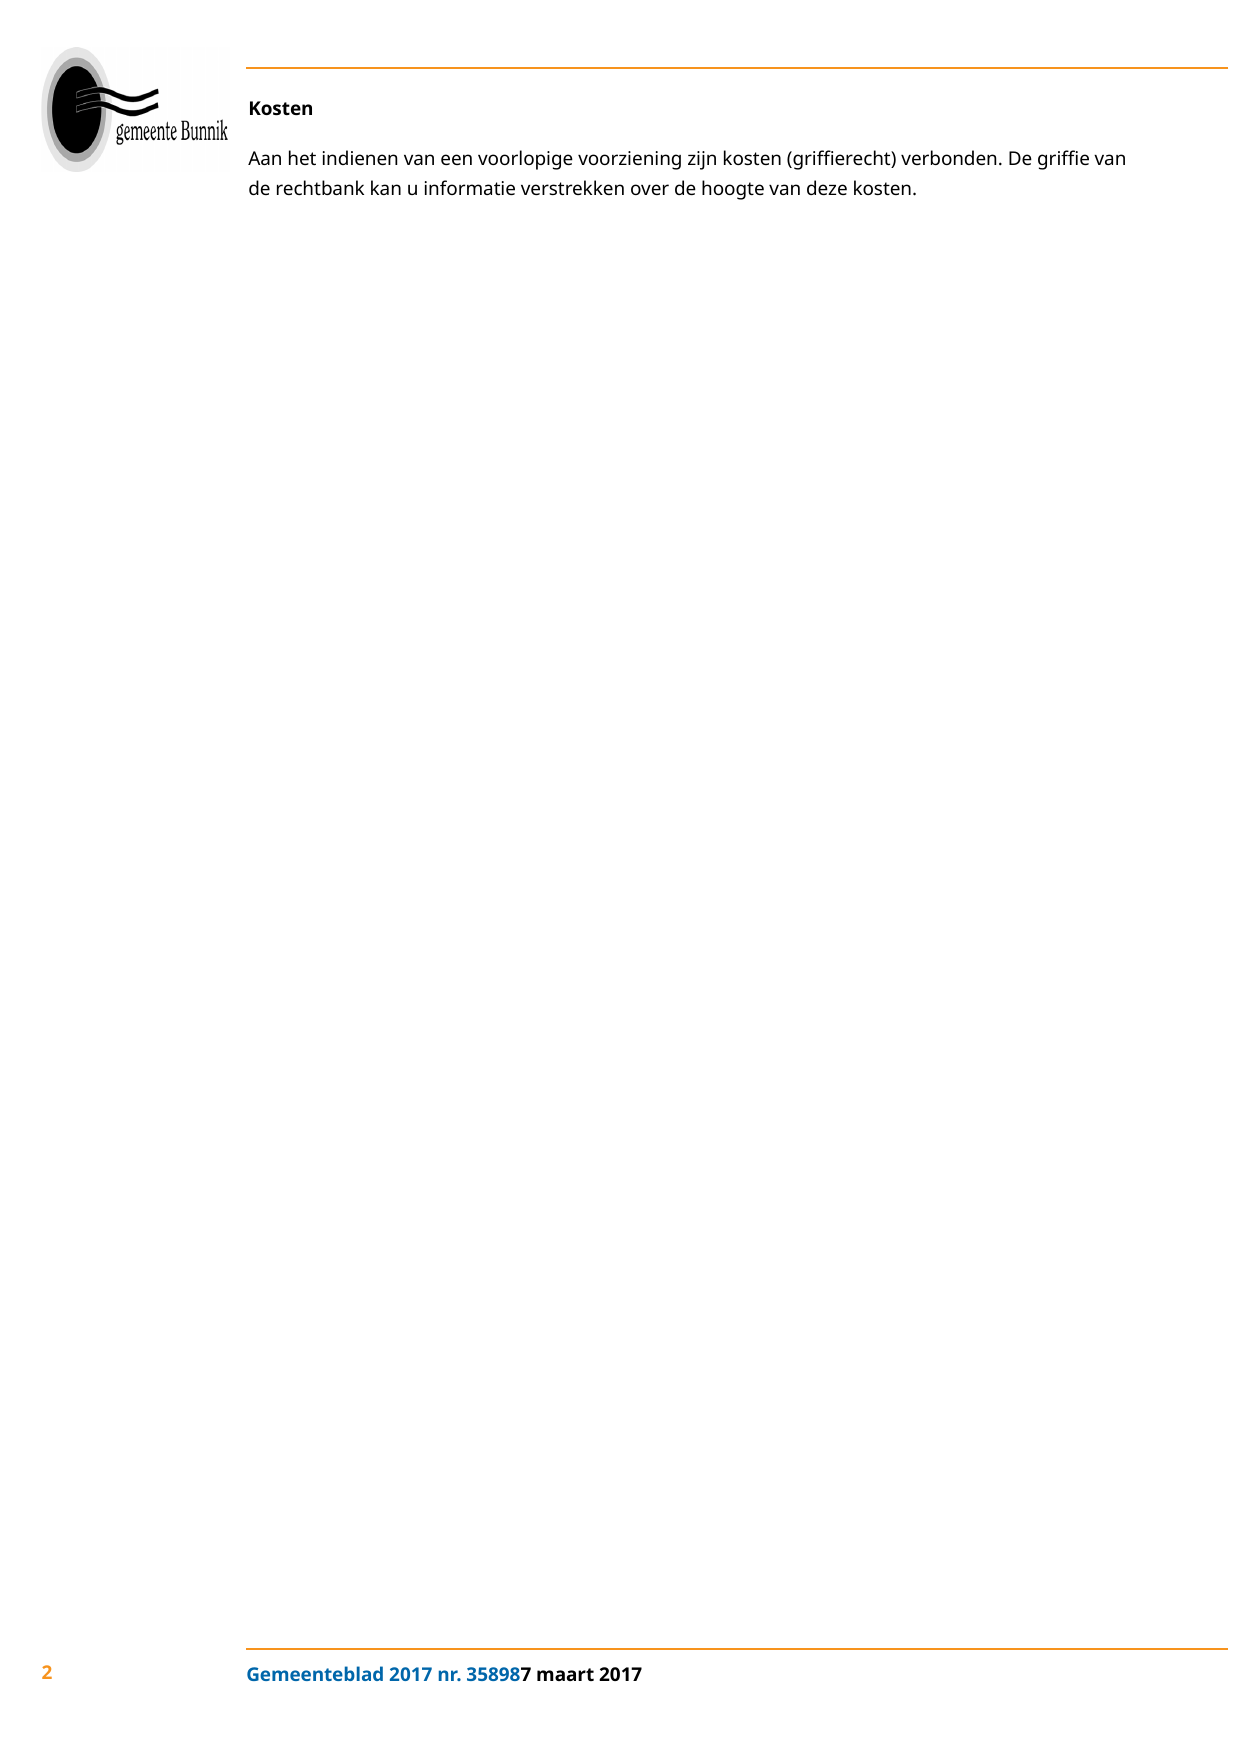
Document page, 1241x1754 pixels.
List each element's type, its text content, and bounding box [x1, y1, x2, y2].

text Kosten [248, 95, 1152, 121]
picture [41, 47, 231, 172]
text Aan het indienen van een voorlopige voorziening zijn kosten (griffierecht) verbonden. De griffie van de rechtbank kan u informatie verstrekken over de hoogte van deze kosten. [248, 145, 1152, 201]
